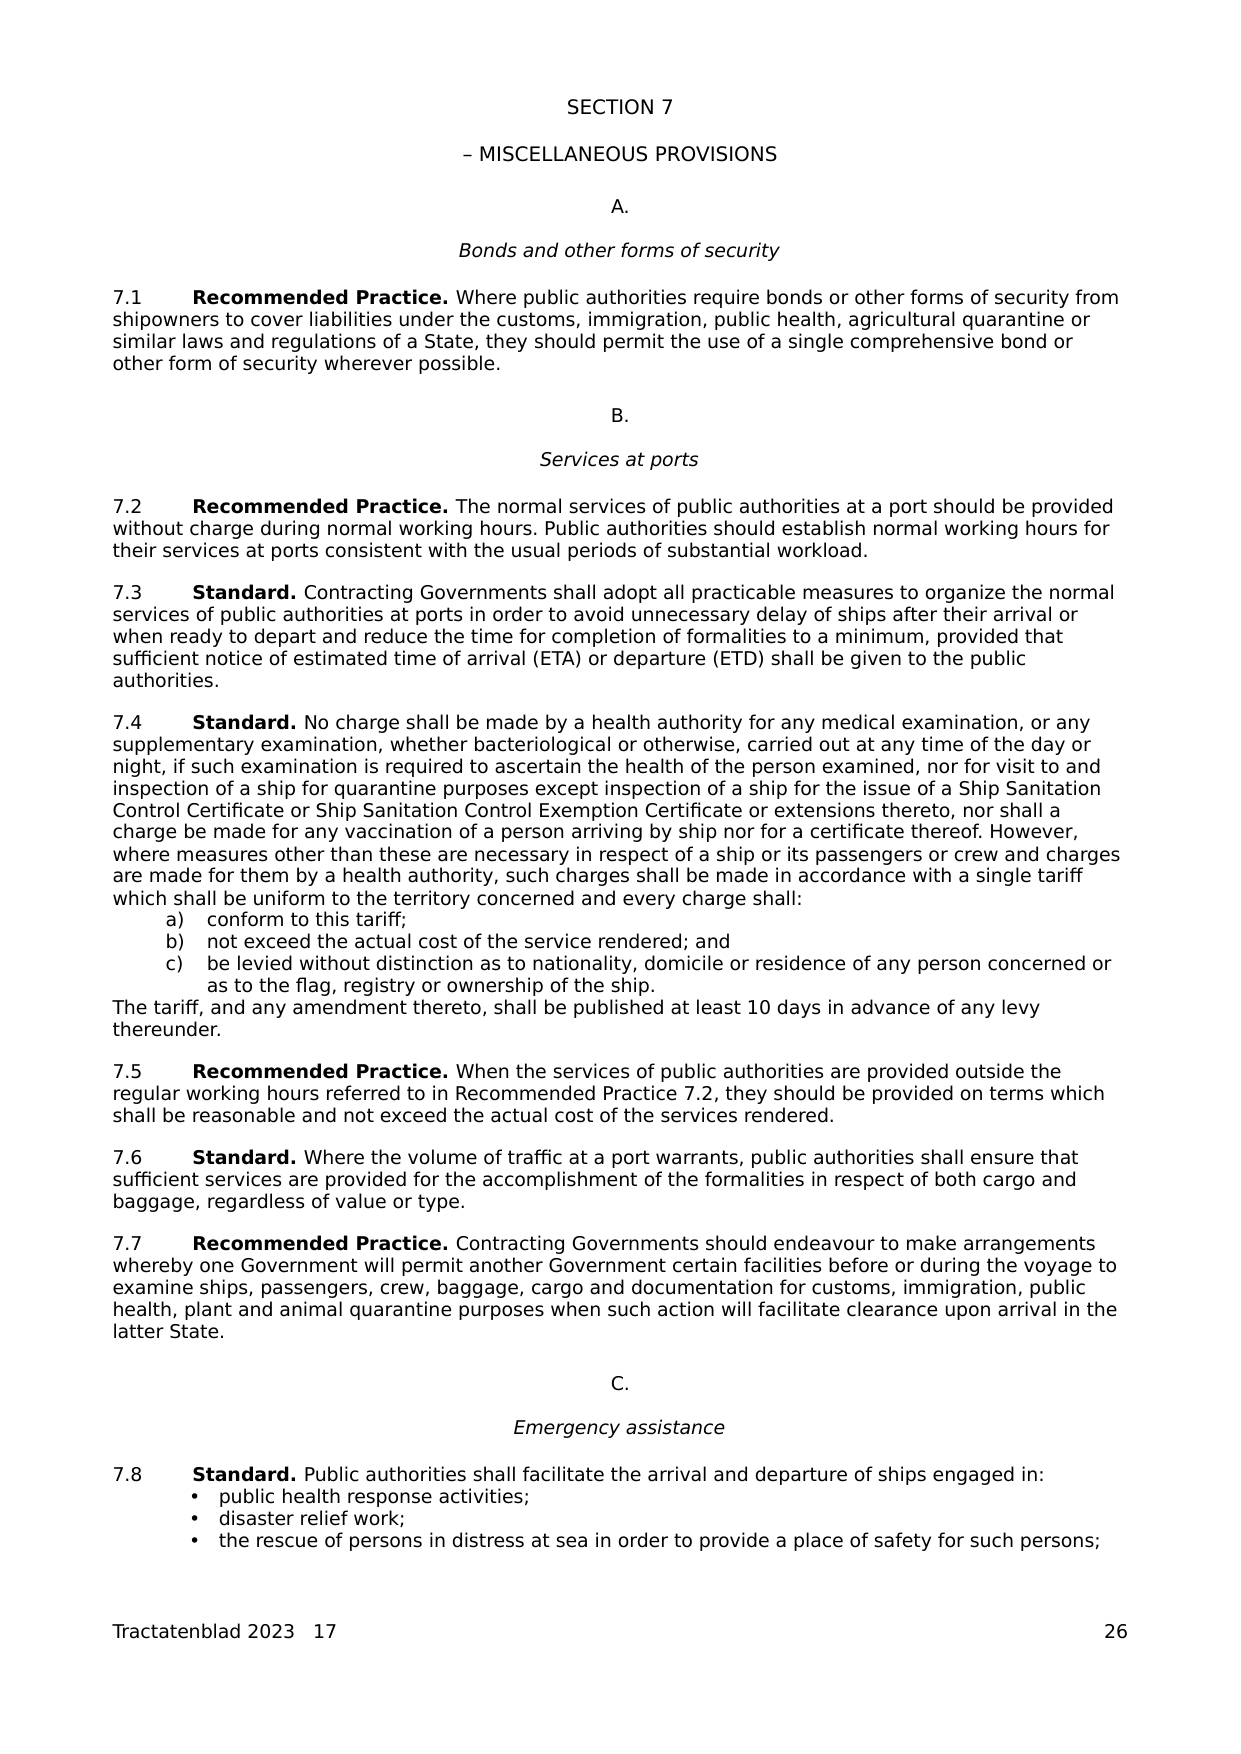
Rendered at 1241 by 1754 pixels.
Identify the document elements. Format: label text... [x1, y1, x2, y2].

text • the rescue of persons in distress at sea in order to provide a place of safety for such persons; [189, 1530, 1128, 1552]
text • public health response activities; [189, 1486, 1128, 1508]
text 7.3 Standard. Contracting Governments shall adopt all practicable measures to organize the normal services of public authorities at ports in order to avoid unnecessary delay of ships after their arrival or when ready to depart and reduce the time for completion of formalities to a minimum, provided that sufficient notice of estimated time of arrival (ETA) or departure (ETD) shall be given to the public authorities. [112, 582, 1128, 692]
text 7.7 Recommended Practice. Contracting Governments should endeavour to make arrangements whereby one Government will permit another Government certain facilities before or during the voyage to examine ships, passengers, crew, baggage, cargo and documentation for customs, immigration, public health, plant and animal quarantine purposes when such action will facilitate clearance upon arrival in the latter State. [112, 1233, 1128, 1343]
text a) conform to this tariff; [165, 909, 1128, 931]
text b) not exceed the actual cost of the service rendered; and [165, 931, 1128, 953]
text • disaster relief work; [189, 1508, 1128, 1530]
text 7.6 Standard. Where the volume of traffic at a port warrants, public authorities shall ensure that sufficient services are provided for the accomplishment of the formalities in respect of both cargo and baggage, regardless of value or type. [112, 1147, 1128, 1213]
text 7.1 Recommended Practice. Where public authorities require bonds or other forms of security from shipowners to cover liabilities under the customs, immigration, public health, agricultural quarantine or similar laws and regulations of a State, they should permit the use of a single comprehensive bond or other form of security wherever possible. [112, 287, 1128, 375]
text c) be levied without distinction as to nationality, domicile or residence of any person concerned or as to the flag, registry or ownership of the ship. [165, 953, 1128, 997]
subtitle C. Emergency assistance [112, 1373, 1128, 1439]
subtitle A. Bonds and other forms of security [112, 196, 1128, 262]
text 7.5 Recommended Practice. When the services of public authorities are provided outside the regular working hours referred to in Recommended Practice 7.2, they should be provided on terms which shall be reasonable and not exceed the actual cost of the services rendered. [112, 1061, 1128, 1127]
text 7.2 Recommended Practice. The normal services of public authorities at a port should be provided without charge during normal working hours. Public authorities should establish normal working hours for their services at ports consistent with the usual periods of substantial workload. [112, 496, 1128, 562]
text 7.4 Standard. No charge shall be made by a health authority for any medical examination, or any supplementary examination, whether bacteriological or otherwise, carried out at any time of the day or night, if such examination is required to ascertain the health of the person examined, nor for visit to and inspection of a ship for quarantine purposes except inspection of a ship for the issue of a Ship Sanitation Control Certificate or Ship Sanitation Control Exemption Certificate or extensions thereto, nor shall a charge be made for any vaccination of a person arriving by ship nor for a certificate thereof. However, where measures other than these are necessary in respect of a ship or its passengers or crew and charges are made for them by a health authority, such charges shall be made in accordance with a single tariff which shall be uniform to the territory concerned and every charge shall: [112, 712, 1128, 909]
subtitle B. Services at ports [112, 405, 1128, 471]
text The tariff, and any amendment thereto, shall be published at least 10 days in advance of any levy thereunder. [112, 997, 1128, 1041]
text 7.8 Standard. Public authorities shall facilitate the arrival and departure of ships engaged in: [112, 1464, 1128, 1486]
subtitle SECTION 7 – MISCELLANEOUS PROVISIONS [112, 96, 1128, 166]
